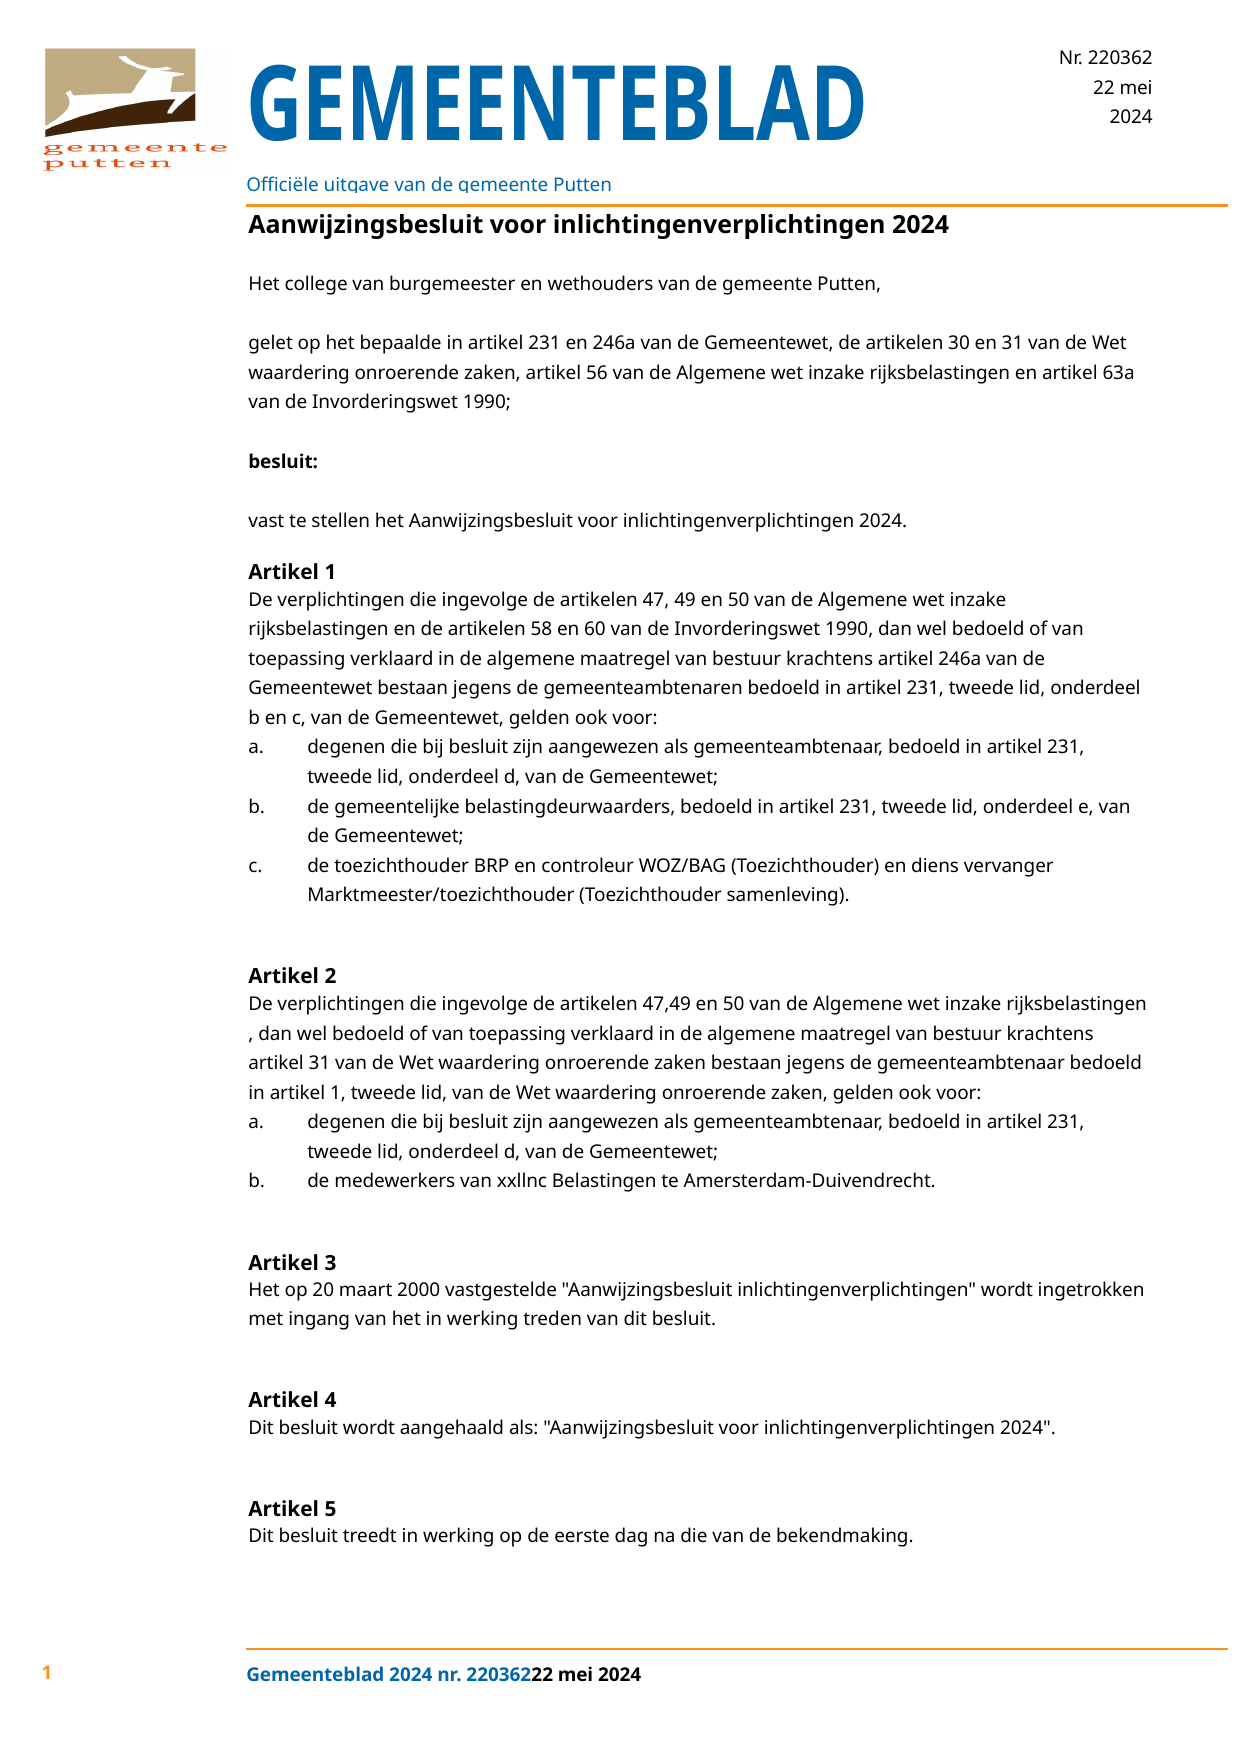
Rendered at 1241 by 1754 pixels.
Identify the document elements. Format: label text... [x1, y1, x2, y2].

text Dit besluit treedt in werking op de eerste dag na die van de bekendmaking. [248, 1522, 1152, 1548]
text vast te stellen het Aanwijzingsbesluit voor inlichtingenverplichtingen 2024. [248, 507, 1152, 533]
text Het op 20 maart 2000 vastgestelde "Aanwijzingsbesluit inlichtingenverplichtingen" wordt ingetrokken met ingang van het in werking treden van dit besluit. [248, 1276, 1152, 1331]
text gelet op het bepaalde in artikel 231 en 246a van de Gemeentewet, de artikelen 30 en 31 van de Wet waardering onroerende zaken, artikel 56 van de Algemene wet inzake rijksbelastingen en artikel 63a van de Invorderingswet 1990; [248, 329, 1152, 414]
list de medewerkers van xxllnc Belastingen te Amersterdam-Duivendrecht. [248, 1168, 1152, 1193]
list degenen die bij besluit zijn aangewezen als gemeenteambtenaar, bedoeld in artikel 231, tweede lid, onderdeel d, van de Gemeentewet; [248, 1108, 1152, 1164]
text Het college van burgemeester en wethouders van de gemeente Putten, [248, 270, 1152, 296]
list degenen die bij besluit zijn aangewezen als gemeenteambtenaar, bedoeld in artikel 231, tweede lid, onderdeel d, van de Gemeentewet; [248, 734, 1152, 789]
text Artikel 5 [248, 1494, 1152, 1522]
list de gemeentelijke belastingdeurwaarders, bedoeld in artikel 231, tweede lid, onderdeel e, van de Gemeentewet; [248, 793, 1152, 848]
text De verplichtingen die ingevolge de artikelen 47,49 en 50 van de Algemene wet inzake rijksbelastingen , dan wel bedoeld of van toepassing verklaard in de algemene maatregel van bestuur krachtens artikel 31 van de Wet waardering onroerende zaken bestaan jegens de gemeenteambtenaar bedoeld in artikel 1, tweede lid, van de Wet waardering onroerende zaken, gelden ook voor: [248, 990, 1152, 1104]
picture [41, 47, 231, 172]
text Artikel 3 [248, 1248, 1152, 1276]
text Dit besluit wordt aangehaald als: "Aanwijzingsbesluit voor inlichtingenverplichtingen 2024". [248, 1414, 1152, 1440]
text Artikel 4 [248, 1386, 1152, 1414]
text Artikel 2 [248, 962, 1152, 990]
text besluit: [248, 448, 1152, 473]
text Artikel 1 [248, 557, 1152, 586]
text De verplichtingen die ingevolge de artikelen 47, 49 en 50 van de Algemene wet inzake rijksbelastingen en de artikelen 58 en 60 van de Invorderingswet 1990, dan wel bedoeld of van toepassing verklaard in de algemene maatregel van bestuur krachtens artikel 246a van de Gemeentewet bestaan jegens de gemeenteambtenaren bedoeld in artikel 231, tweede lid, onderdeel b en c, van de Gemeentewet, gelden ook voor: [248, 586, 1152, 730]
list de toezichthouder BRP en controleur WOZ/BAG (Toezichthouder) en diens vervanger Marktmeester/toezichthouder (Toezichthouder samenleving). [248, 852, 1152, 907]
text Aanwijzingsbesluit voor inlichtingenverplichtingen 2024 [248, 207, 1152, 241]
